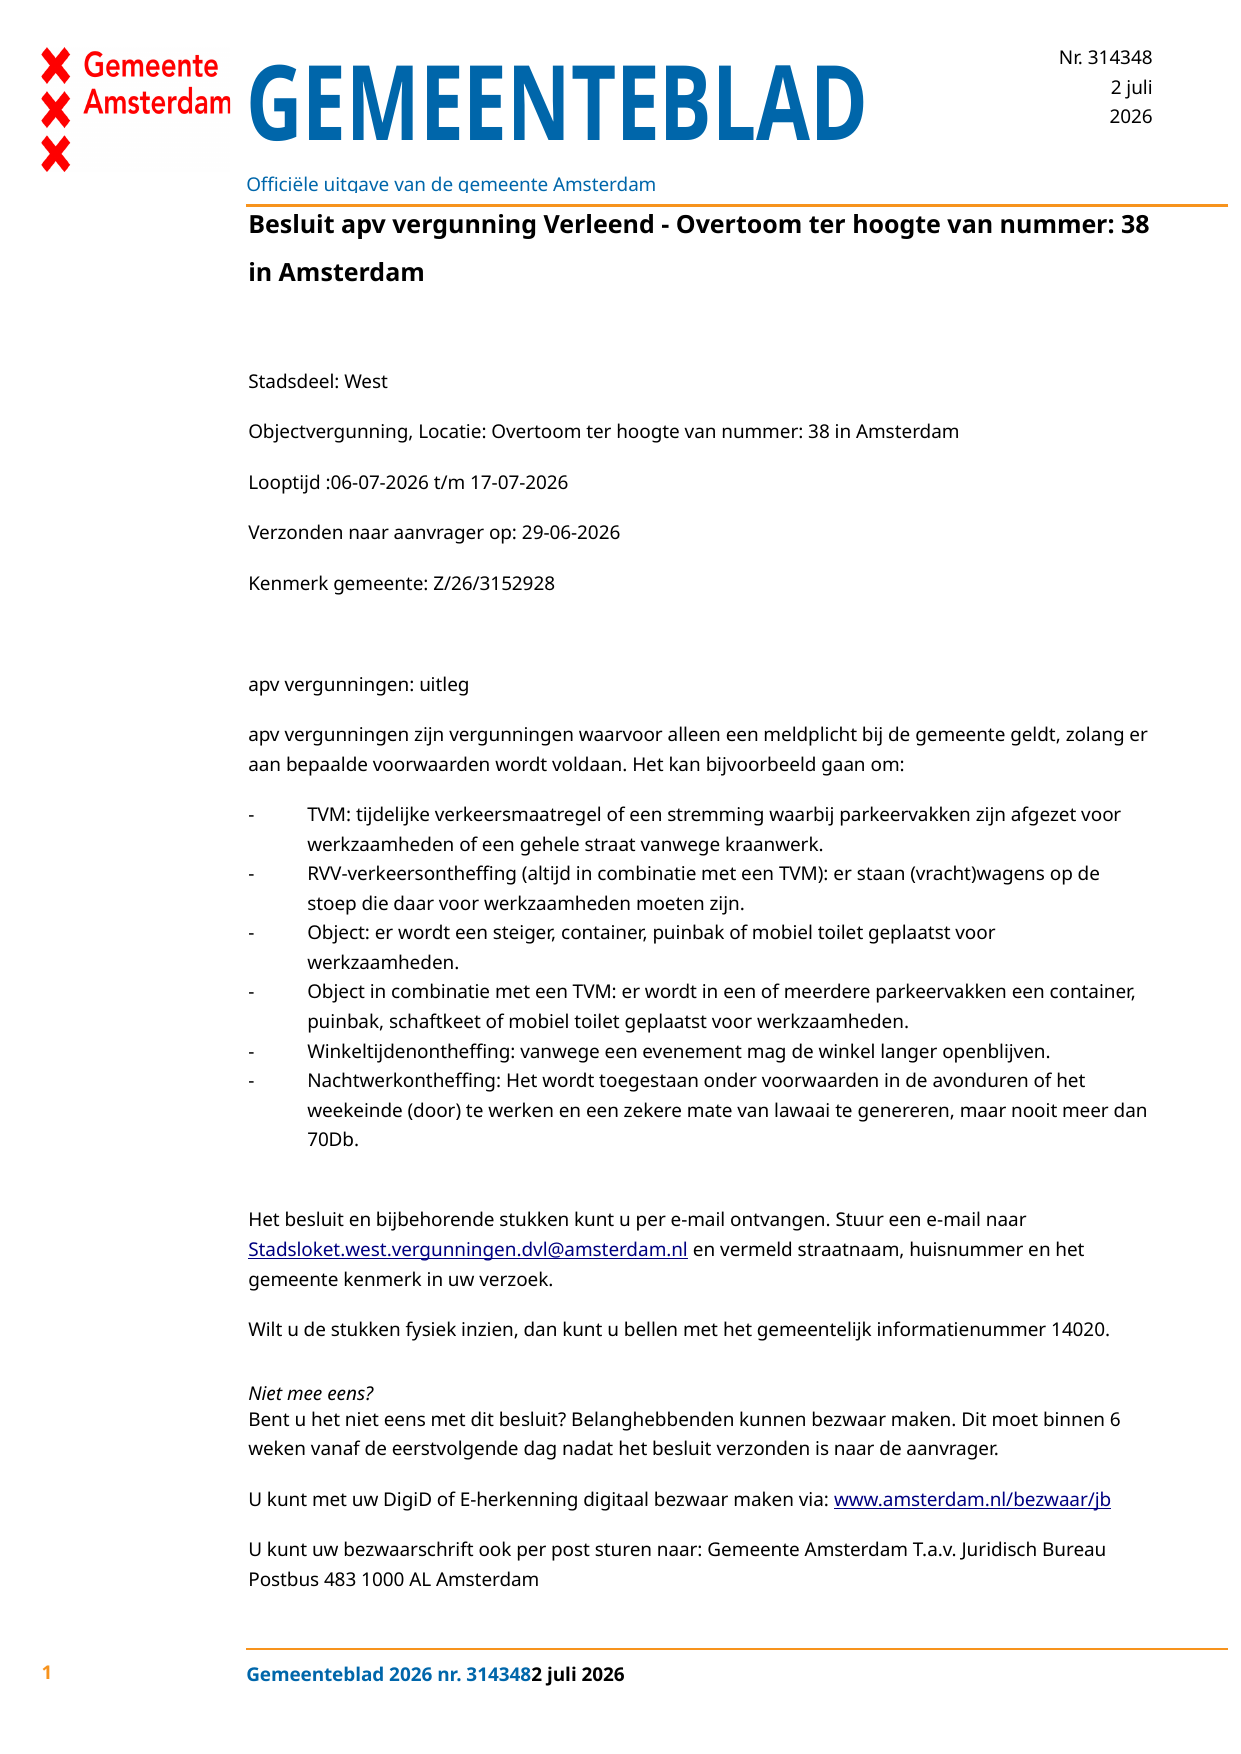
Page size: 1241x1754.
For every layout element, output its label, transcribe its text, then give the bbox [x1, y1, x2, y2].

list Object in combinatie met een TVM: er wordt in een of meerdere parkeervakken een container, puinbak, schaftkeet of mobiel toilet geplaatst voor werkzaamheden. [248, 979, 1152, 1034]
text apv vergunningen: uitleg [248, 671, 1152, 697]
picture [41, 47, 231, 172]
text U kunt uw bezwaarschrift ook per post sturen naar: Gemeente Amsterdam T.a.v. Juridisch Bureau Postbus 483 1000 AL Amsterdam [248, 1536, 1152, 1592]
list Object: er wordt een steiger, container, puinbak of mobiel toilet geplaatst voor werkzaamheden. [248, 919, 1152, 975]
text Bent u het niet eens met dit besluit? Belanghebbenden kunnen bezwaar maken. Dit moet binnen 6 weken vanaf de eerstvolgende dag nadat het besluit verzonden is naar de aanvrager. [248, 1406, 1152, 1461]
text Verzonden naar aanvrager op: 29-06-2026 [248, 519, 1152, 545]
list Nachtwerkontheffing: Het wordt toegestaan onder voorwaarden in de avonduren of het weekeinde (door) te werken en een zekere mate van lawaai te genereren, maar nooit meer dan 70Db. [248, 1067, 1152, 1152]
list RVV-verkeersontheffing (altijd in combinatie met een TVM): er staan (vracht)wagens op de stoep die daar voor werkzaamheden moeten zijn. [248, 860, 1152, 916]
text Looptijd :06-07-2026 t/m 17-07-2026 [248, 469, 1152, 495]
text Kenmerk gemeente: Z/26/3152928 [248, 570, 1152, 596]
text U kunt met uw DigiD of E-herkenning digitaal bezwaar maken via: www.amsterdam.nl/bezwaar/jb [248, 1486, 1152, 1512]
list Winkeltijdenontheffing: vanwege een evenement mag de winkel langer openblijven. [248, 1038, 1152, 1064]
text Stadsdeel: West [248, 368, 1152, 394]
text Wilt u de stukken fysiek inzien, dan kunt u bellen met het gemeentelijk informatienummer 14020. [248, 1316, 1152, 1342]
text Besluit apv vergunning Verleend - Overtoom ter hoogte van nummer: 38 in Amsterdam [248, 207, 1152, 288]
text Niet mee eens? [248, 1380, 1152, 1406]
text Objectvergunning, Locatie: Overtoom ter hoogte van nummer: 38 in Amsterdam [248, 419, 1152, 444]
text Het besluit en bijbehorende stukken kunt u per e-mail ontvangen. Stuur een e-mail naar Stadsloket.west.vergunningen.dvl@amsterdam.nl en vermeld straatnaam, huisnummer en het gemeente kenmerk in uw verzoek. [248, 1207, 1152, 1292]
list TVM: tijdelijke verkeersmaatregel of een stremming waarbij parkeervakken zijn afgezet voor werkzaamheden of een gehele straat vanwege kraanwerk. [248, 801, 1152, 857]
text apv vergunningen zijn vergunningen waarvoor alleen een meldplicht bij de gemeente geldt, zolang er aan bepaalde voorwaarden wordt voldaan. Het kan bijvoorbeeld gaan om: [248, 721, 1152, 777]
